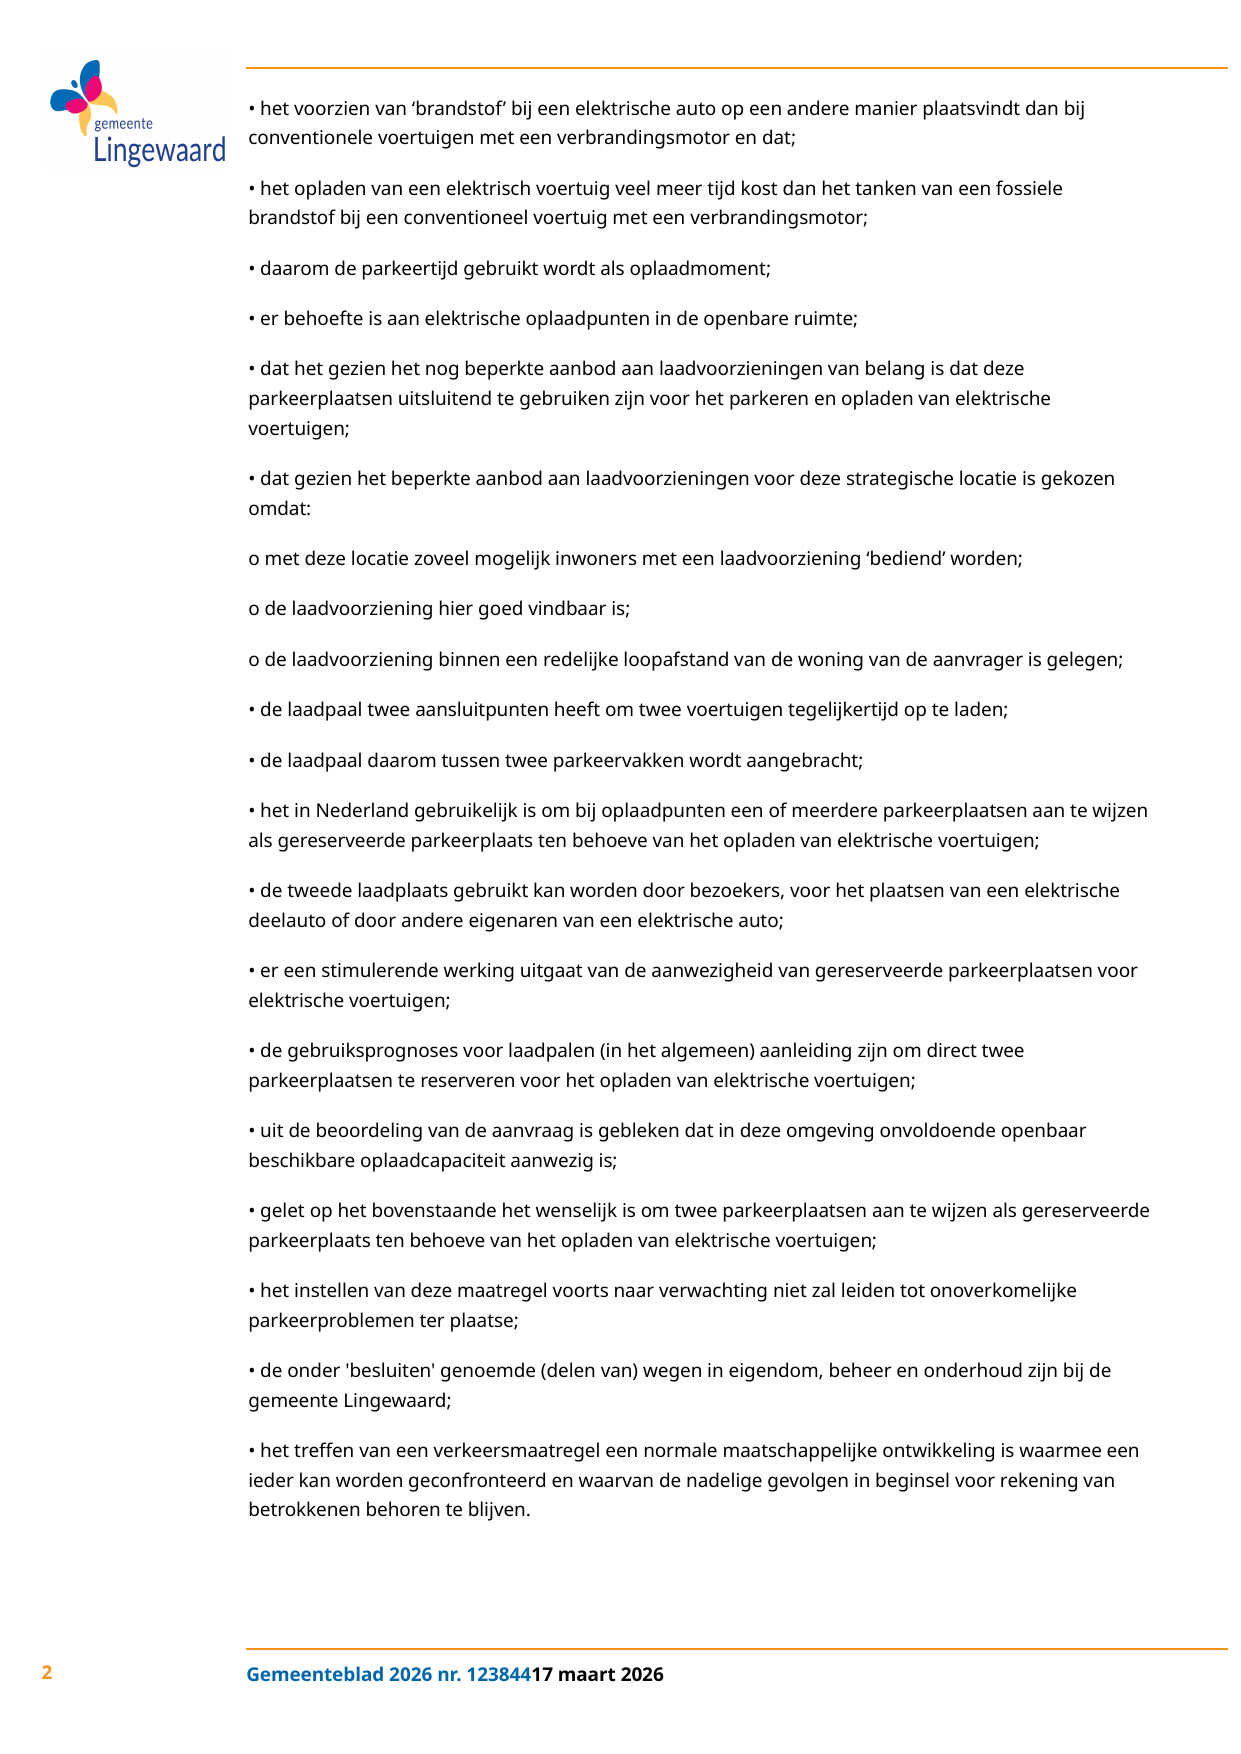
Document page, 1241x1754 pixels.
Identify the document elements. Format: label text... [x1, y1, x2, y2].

text • de onder 'besluiten' genoemde (delen van) wegen in eigendom, beheer en onderhoud zijn bij de gemeente Lingewaard; [248, 1357, 1152, 1413]
text • er een stimulerende werking uitgaat van de aanwezigheid van gereserveerde parkeerplaatsen voor elektrische voertuigen; [248, 957, 1152, 1013]
text • de tweede laadplaats gebruikt kan worden door bezoekers, voor het plaatsen van een elektrische deelauto of door andere eigenaren van een elektrische auto; [248, 877, 1152, 933]
text o de laadvoorziening binnen een redelijke loopafstand van de woning van de aanvrager is gelegen; [248, 646, 1152, 672]
picture [41, 47, 231, 172]
text • gelet op het bovenstaande het wenselijk is om twee parkeerplaatsen aan te wijzen als gereserveerde parkeerplaats ten behoeve van het opladen van elektrische voertuigen; [248, 1197, 1152, 1253]
text o de laadvoorziening hier goed vindbaar is; [248, 596, 1152, 621]
text • het opladen van een elektrisch voertuig veel meer tijd kost dan het tanken van een fossiele brandstof bij een conventioneel voertuig met een verbrandingsmotor; [248, 175, 1152, 230]
text • dat gezien het beperkte aanbod aan laadvoorzieningen voor deze strategische locatie is gekozen omdat: [248, 465, 1152, 521]
text • dat het gezien het nog beperkte aanbod aan laadvoorzieningen van belang is dat deze parkeerplaatsen uitsluitend te gebruiken zijn voor het parkeren en opladen van elektrische voertuigen; [248, 356, 1152, 441]
text • het in Nederland gebruikelijk is om bij oplaadpunten een of meerdere parkeerplaatsen aan te wijzen als gereserveerde parkeerplaats ten behoeve van het opladen van elektrische voertuigen; [248, 797, 1152, 853]
text o met deze locatie zoveel mogelijk inwoners met een laadvoorziening ‘bediend’ worden; [248, 545, 1152, 571]
text • uit de beoordeling van de aanvraag is gebleken dat in deze omgeving onvoldoende openbaar beschikbare oplaadcapaciteit aanwezig is; [248, 1117, 1152, 1173]
text • het instellen van deze maatregel voorts naar verwachting niet zal leiden tot onoverkomelijke parkeerproblemen ter plaatse; [248, 1277, 1152, 1333]
text • de gebruiksprognoses voor laadpalen (in het algemeen) aanleiding zijn om direct twee parkeerplaatsen te reserveren voor het opladen van elektrische voertuigen; [248, 1037, 1152, 1093]
text • er behoefte is aan elektrische oplaadpunten in de openbare ruimte; [248, 305, 1152, 331]
text • het treffen van een verkeersmaatregel een normale maatschappelijke ontwikkeling is waarmee een ieder kan worden geconfronteerd en waarvan de nadelige gevolgen in beginsel voor rekening van betrokkenen behoren te blijven. [248, 1437, 1152, 1522]
text • de laadpaal twee aansluitpunten heeft om twee voertuigen tegelijkertijd op te laden; [248, 696, 1152, 722]
text • het voorzien van ‘brandstof’ bij een elektrische auto op een andere manier plaatsvindt dan bij conventionele voertuigen met een verbrandingsmotor en dat; [248, 95, 1152, 150]
text • daarom de parkeertijd gebruikt wordt als oplaadmoment; [248, 255, 1152, 281]
text • de laadpaal daarom tussen twee parkeervakken wordt aangebracht; [248, 747, 1152, 773]
